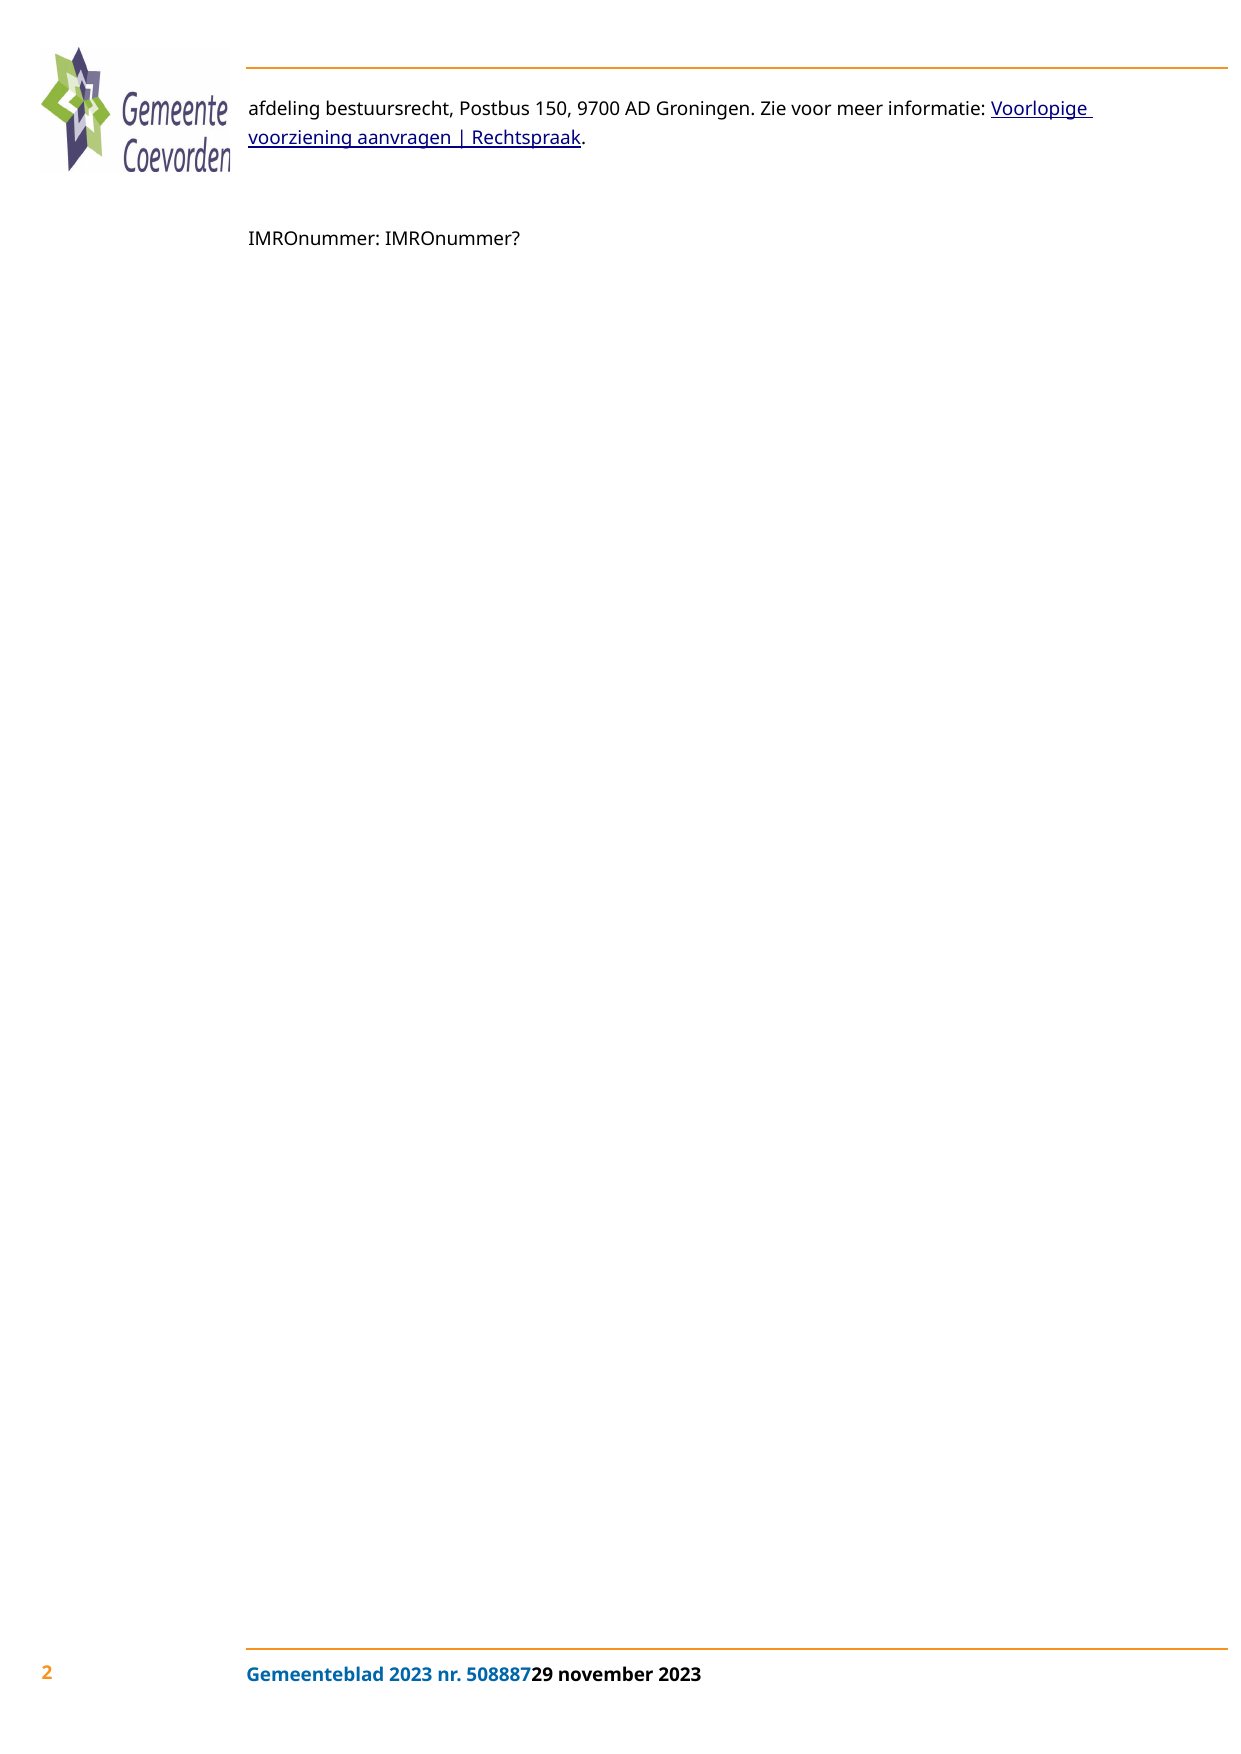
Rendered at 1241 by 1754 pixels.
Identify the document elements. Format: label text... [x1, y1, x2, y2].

text IMROnummer: IMROnummer? [248, 225, 1152, 251]
text afdeling bestuursrecht, Postbus 150, 9700 AD Groningen. Zie voor meer informatie: Voorlopige voorziening aanvragen | Rechtspraak. [248, 95, 1152, 150]
picture [41, 47, 231, 172]
